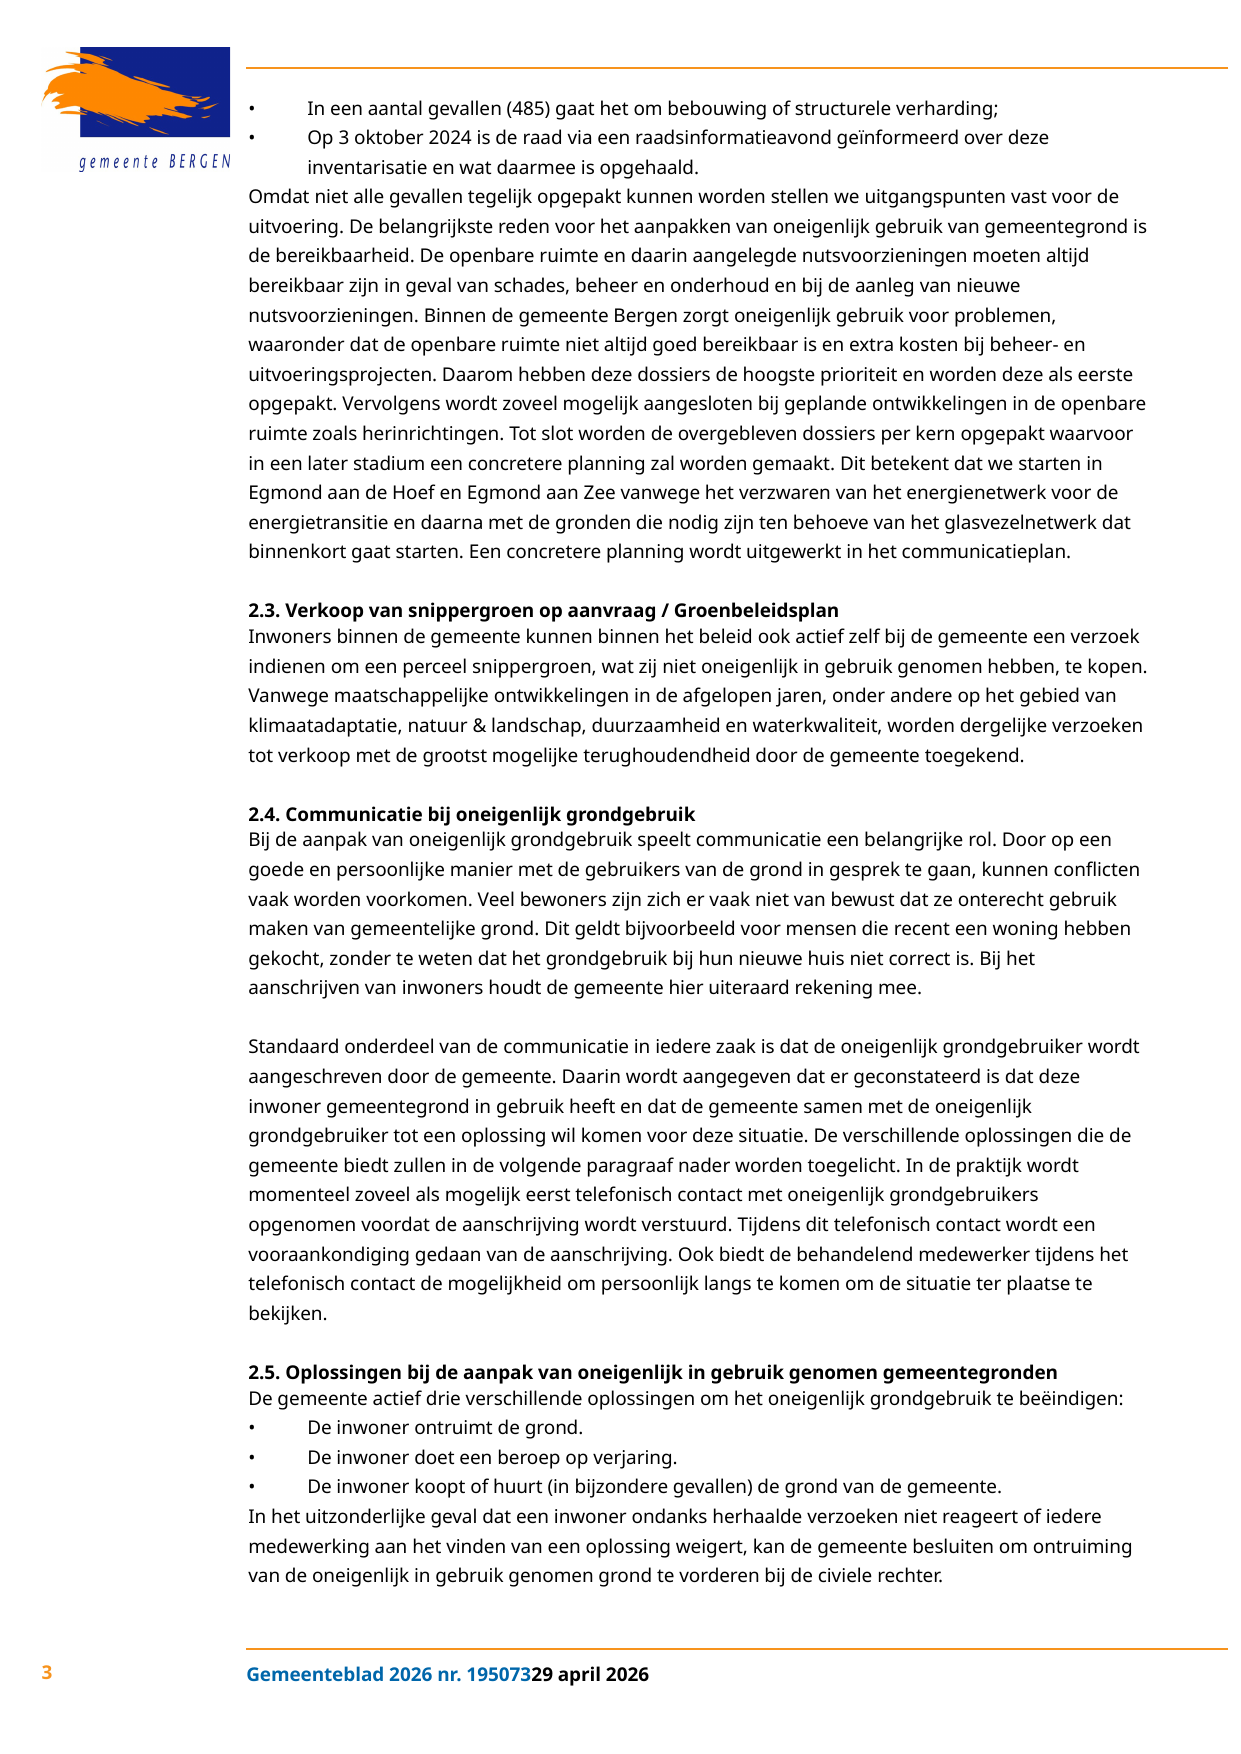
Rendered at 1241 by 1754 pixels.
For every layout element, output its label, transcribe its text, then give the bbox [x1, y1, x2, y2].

text In het uitzonderlijke geval dat een inwoner ondanks herhaalde verzoeken niet reageert of iedere medewerking aan het vinden van een oplossing weigert, kan de gemeente besluiten om ontruiming van de oneigenlijk in gebruik genomen grond te vorderen bij de civiele rechter. [248, 1503, 1152, 1588]
picture [41, 47, 231, 172]
text Bij de aanpak van oneigenlijk grondgebruik speelt communicatie een belangrijke rol. Door op een goede en persoonlijke manier met de gebruikers van de grond in gesprek te gaan, kunnen conflicten vaak worden voorkomen. Veel bewoners zijn zich er vaak niet van bewust dat ze onterecht gebruik maken van gemeentelijke grond. Dit geldt bijvoorbeeld voor mensen die recent een woning hebben gekocht, zonder te weten dat het grondgebruik bij hun nieuwe huis niet correct is. Bij het aanschrijven van inwoners houdt de gemeente hier uiteraard rekening mee. [248, 827, 1152, 1000]
text 2.3. Verkoop van snippergroen op aanvraag / Groenbeleidsplan [248, 598, 1152, 623]
text 2.5. Oplossingen bij de aanpak van oneigenlijk in gebruik genomen gemeentegronden [248, 1359, 1152, 1385]
list In een aantal gevallen (485) gaat het om bebouwing of structurele verharding; [248, 95, 1152, 121]
text Omdat niet alle gevallen tegelijk opgepakt kunnen worden stellen we uitgangspunten vast voor de uitvoering. De belangrijkste reden voor het aanpakken van oneigenlijk gebruik van gemeentegrond is de bereikbaarheid. De openbare ruimte en daarin aangelegde nutsvoorzieningen moeten altijd bereikbaar zijn in geval van schades, beheer en onderhoud en bij de aanleg van nieuwe nutsvoorzieningen. Binnen de gemeente Bergen zorgt oneigenlijk gebruik voor problemen, waaronder dat de openbare ruimte niet altijd goed bereikbaar is en extra kosten bij beheer- en uitvoeringsprojecten. Daarom hebben deze dossiers de hoogste prioriteit en worden deze als eerste opgepakt. Vervolgens wordt zoveel mogelijk aangesloten bij geplande ontwikkelingen in de openbare ruimte zoals herinrichtingen. Tot slot worden de overgebleven dossiers per kern opgepakt waarvoor in een later stadium een concretere planning zal worden gemaakt. Dit betekent dat we starten in Egmond aan de Hoef en Egmond aan Zee vanwege het verzwaren van het energienetwerk voor de energietransitie en daarna met de gronden die nodig zijn ten behoeve van het glasvezelnetwerk dat binnenkort gaat starten. Een concretere planning wordt uitgewerkt in het communicatieplan. [248, 183, 1152, 564]
text Inwoners binnen de gemeente kunnen binnen het beleid ook actief zelf bij de gemeente een verzoek indienen om een perceel snippergroen, wat zij niet oneigenlijk in gebruik genomen hebben, te kopen. Vanwege maatschappelijke ontwikkelingen in de afgelopen jaren, onder andere op het gebied van klimaatadaptatie, natuur & landschap, duurzaamheid en waterkwaliteit, worden dergelijke verzoeken tot verkoop met de grootst mogelijke terughoudendheid door de gemeente toegekend. [248, 623, 1152, 767]
list Op 3 oktober 2024 is de raad via een raadsinformatieavond geïnformeerd over deze inventarisatie en wat daarmee is opgehaald. [248, 124, 1152, 180]
text Standaard onderdeel van de communicatie in iedere zaak is dat de oneigenlijk grondgebruiker wordt aangeschreven door de gemeente. Daarin wordt aangegeven dat er geconstateerd is dat deze inwoner gemeentegrond in gebruik heeft en dat de gemeente samen met de oneigenlijk grondgebruiker tot een oplossing wil komen voor deze situatie. De verschillende oplossingen die de gemeente biedt zullen in de volgende paragraaf nader worden toegelicht. In de praktijk wordt momenteel zoveel als mogelijk eerst telefonisch contact met oneigenlijk grondgebruikers opgenomen voordat de aanschrijving wordt verstuurd. Tijdens dit telefonisch contact wordt een vooraankondiging gedaan van de aanschrijving. Ook biedt de behandelend medewerker tijdens het telefonisch contact de mogelijkheid om persoonlijk langs te komen om de situatie ter plaatse te bekijken. [248, 1034, 1152, 1326]
list De inwoner ontruimt de grond. [248, 1414, 1152, 1440]
text De gemeente actief drie verschillende oplossingen om het oneigenlijk grondgebruik te beëindigen: [248, 1385, 1152, 1411]
list De inwoner koopt of huurt (in bijzondere gevallen) de grond van de gemeente. [248, 1474, 1152, 1499]
list De inwoner doet een beroep op verjaring. [248, 1444, 1152, 1470]
text 2.4. Communicatie bij oneigenlijk grondgebruik [248, 801, 1152, 827]
